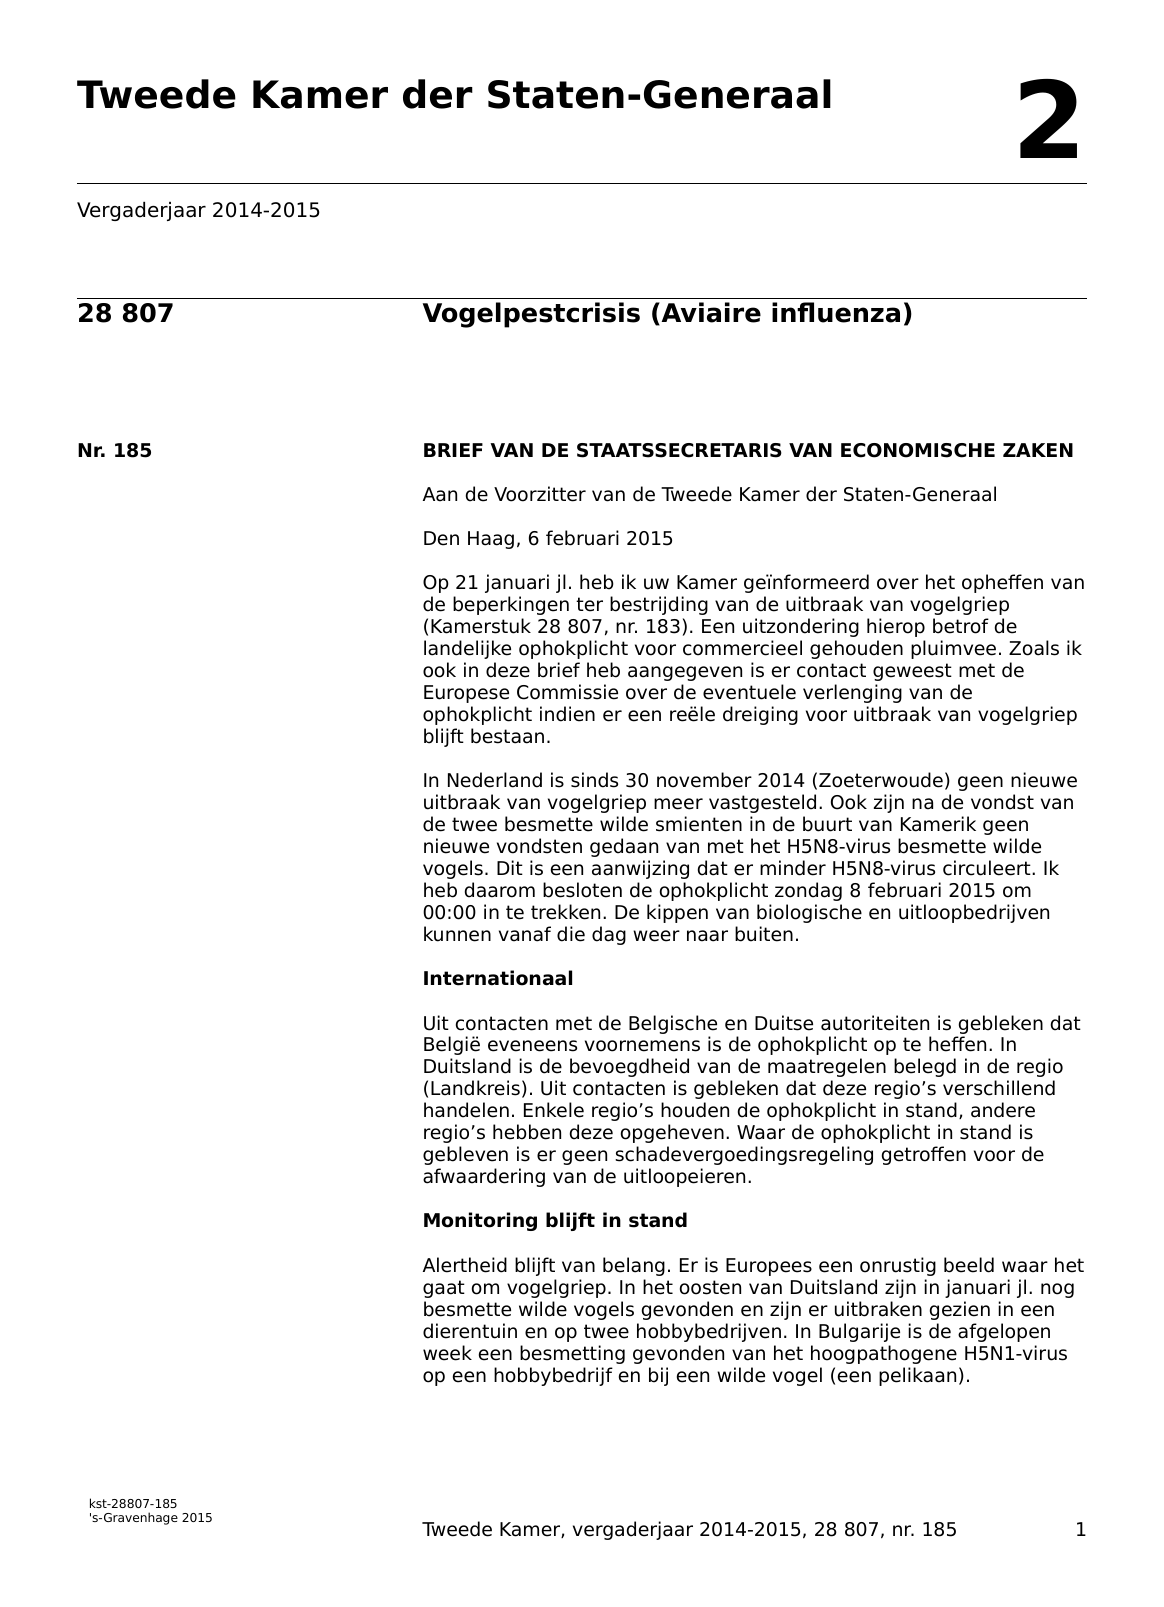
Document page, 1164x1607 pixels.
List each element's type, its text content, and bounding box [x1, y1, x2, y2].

table_header 2 [886, 59, 1087, 183]
text Aan de Voorzitter van de Tweede Kamer der Staten-Generaal [422, 484, 1087, 506]
text kst-28807-185 [88, 1497, 323, 1511]
table_header Tweede Kamer der Staten-Generaal [77, 59, 886, 183]
text Op 21 januari jl. heb ik uw Kamer geïnformeerd over het opheffen van de beperkingen ter bestrijding van de uitbraak van vogelgriep (Kamerstuk 28 807, nr. 183). Een uitzondering hierop betrof de landelijke ophokplicht voor commercieel gehouden pluimvee. Zoals ik ook in deze brief heb aangegeven is er contact geweest met de Europese Commissie over de eventuele verlenging van de ophokplicht indien er een reële dreiging voor uitbraak van vogelgriep blijft bestaan. [422, 572, 1087, 748]
text Uit contacten met de Belgische en Duitse autoriteiten is gebleken dat België eveneens voornemens is de ophokplicht op te heffen. In Duitsland is de bevoegdheid van de maatregelen belegd in de regio (Landkreis). Uit contacten is gebleken dat deze regio’s verschillend handelen. Enkele regio’s houden de ophokplicht in stand, andere regio’s hebben deze opgeheven. Waar de ophokplicht in stand is gebleven is er geen schadevergoedingsregeling getroffen voor de afwaardering van de uitloopeieren. [422, 1012, 1087, 1188]
text In Nederland is sinds 30 november 2014 (Zoeterwoude) geen nieuwe uitbraak van vogelgriep meer vastgesteld. Ook zijn na de vondst van de twee besmette wilde smienten in de buurt van Kamerik geen nieuwe vondsten gedaan van met het H5N8-virus besmette wilde vogels. Dit is een aanwijzing dat er minder H5N8-virus circuleert. Ik heb daarom besloten de ophokplicht zondag 8 februari 2015 om 00:00 in te trekken. De kippen van biologische en uitloopbedrijven kunnen vanaf die dag weer naar buiten. [422, 770, 1087, 946]
subtitle Monitoring blijft in stand [422, 1210, 1087, 1232]
subtitle 28 807 Vogelpestcrisis (Aviaire influenza) [77, 299, 1087, 329]
text Den Haag, 6 februari 2015 [422, 528, 1087, 550]
subtitle Nr. 185 BRIEF VAN DE STAATSSECRETARIS VAN ECONOMISCHE ZAKEN [77, 440, 1087, 462]
text 's-Gravenhage 2015 [88, 1511, 323, 1525]
table_cell Vergaderjaar 2014-2015 [77, 184, 1087, 298]
subtitle Internationaal [422, 968, 1087, 990]
text Alertheid blijft van belang. Er is Europees een onrustig beeld waar het gaat om vogelgriep. In het oosten van Duitsland zijn in januari jl. nog besmette wilde vogels gevonden en zijn er uitbraken gezien in een dierentuin en op twee hobbybedrijven. In Bulgarije is de afgelopen week een besmetting gevonden van het hoogpathogene H5N1-virus op een hobbybedrijf en bij een wilde vogel (een pelikaan). [422, 1254, 1087, 1386]
